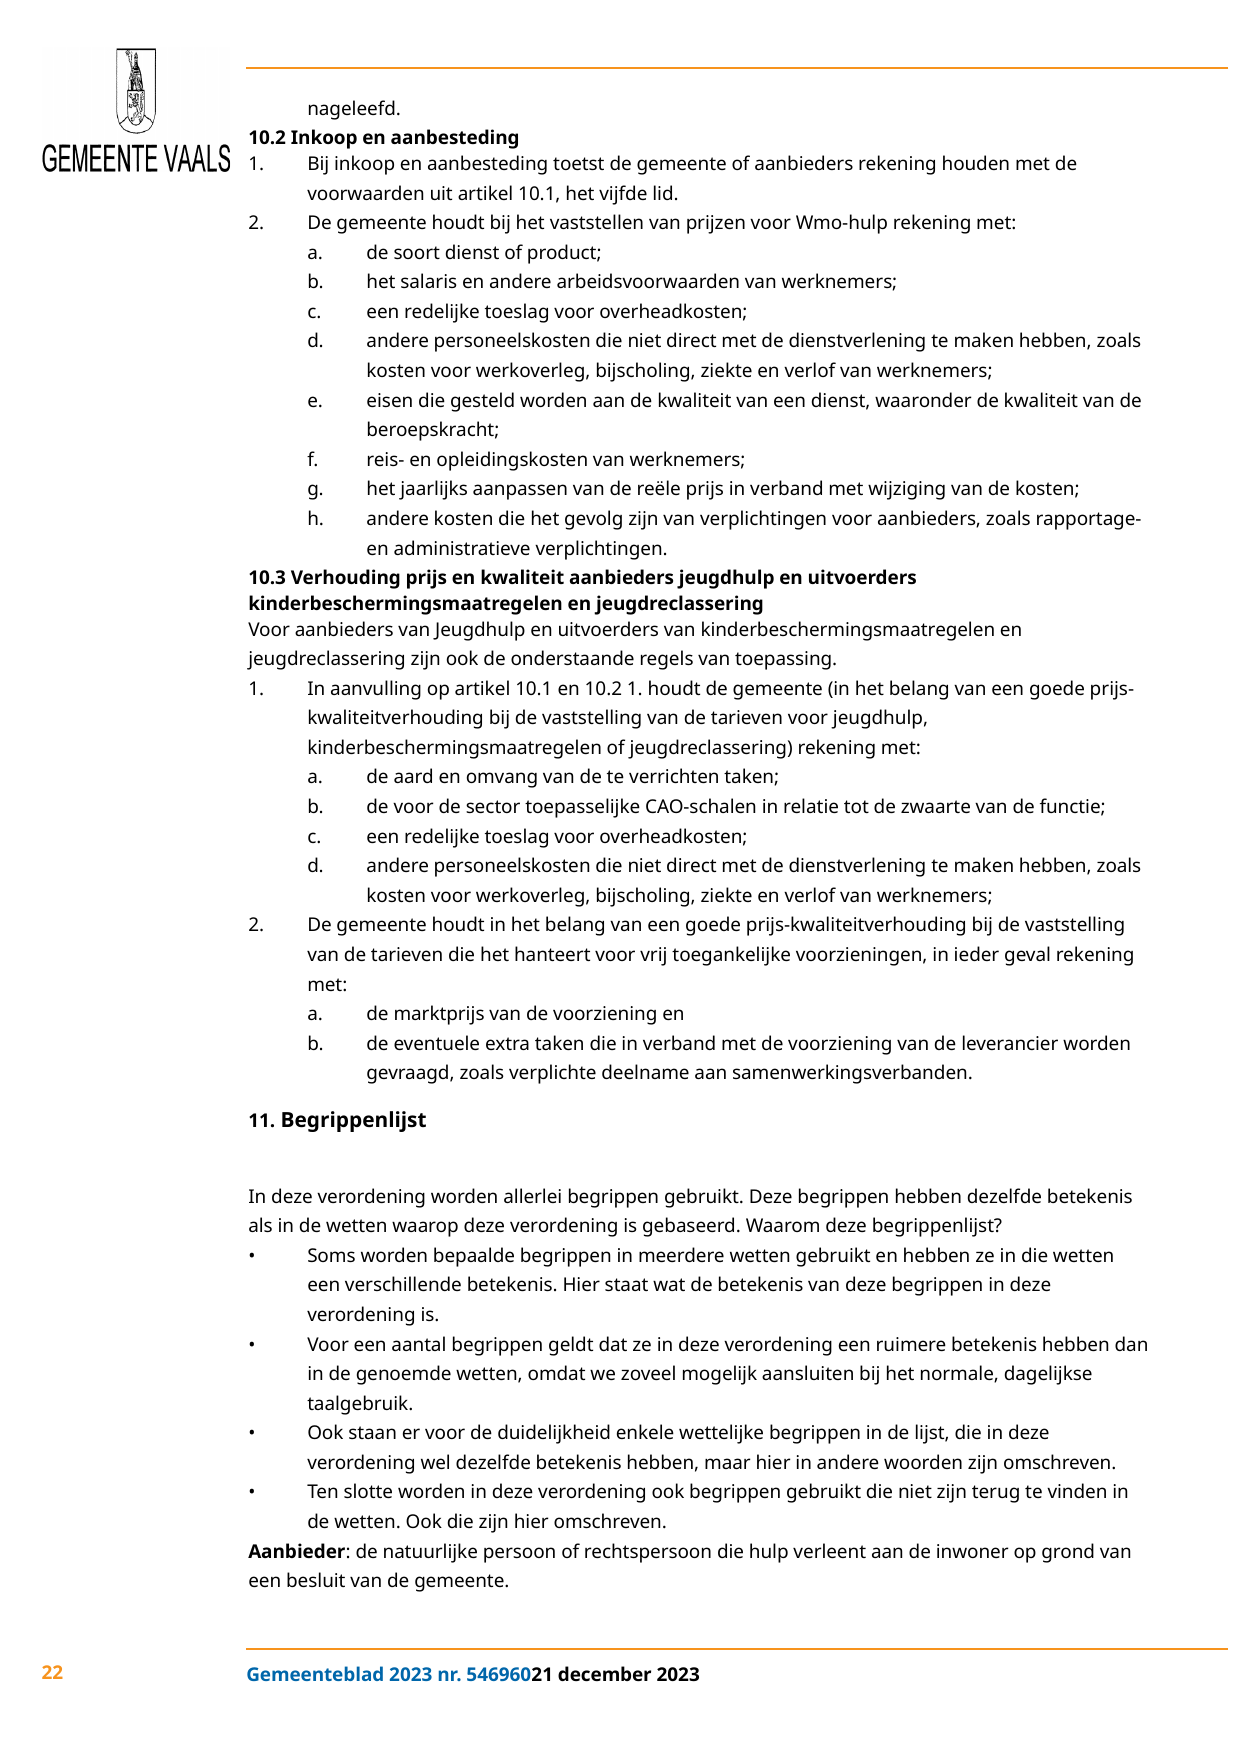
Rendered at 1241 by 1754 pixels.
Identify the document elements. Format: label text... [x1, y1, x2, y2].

list nageleefd. [248, 95, 1152, 121]
text Voor aanbieders van Jeugdhulp en uitvoerders van kinderbeschermingsmaatregelen en jeugdreclassering zijn ook de onderstaande regels van toepassing. [248, 616, 1152, 671]
text 11. Begrippenlijst [248, 1105, 1152, 1133]
list het jaarlijks aanpassen van de reële prijs in verband met wijziging van de kosten; [307, 476, 1152, 501]
text 10.3 Verhouding prijs en kwaliteit aanbieders jeugdhulp en uitvoerders kinderbeschermingsmaatregelen en jeugdreclassering [248, 564, 1152, 616]
list de marktprijs van de voorziening en [307, 1000, 1152, 1026]
list andere kosten die het gevolg zijn van verplichtingen voor aanbieders, zoals rapportage- en administratieve verplichtingen. [307, 505, 1152, 560]
list de soort dienst of product; [307, 239, 1152, 264]
list de eventuele extra taken die in verband met de voorziening van de leverancier worden gevraagd, zoals verplichte deelname aan samenwerkingsverbanden. [307, 1030, 1152, 1085]
list een redelijke toeslag voor overheadkosten; [307, 823, 1152, 848]
picture [41, 47, 231, 172]
list de voor de sector toepasselijke CAO-schalen in relatie tot de zwaarte van de functie; [307, 793, 1152, 819]
list Bij inkoop en aanbesteding toetst de gemeente of aanbieders rekening houden met de voorwaarden uit artikel 10.1, het vijfde lid. [248, 150, 1152, 205]
list Voor een aantal begrippen geldt dat ze in deze verordening een ruimere betekenis hebben dan in de genoemde wetten, omdat we zoveel mogelijk aansluiten bij het normale, dagelijkse taalgebruik. [248, 1331, 1152, 1416]
list reis- en opleidingskosten van werknemers; [307, 446, 1152, 472]
list Ten slotte worden in deze verordening ook begrippen gebruikt die niet zijn terug te vinden in de wetten. Ook die zijn hier omschreven. [248, 1479, 1152, 1534]
list andere personeelskosten die niet direct met de dienstverlening te maken hebben, zoals kosten voor werkoverleg, bijscholing, ziekte en verlof van werknemers; [307, 328, 1152, 383]
list In aanvulling op artikel 10.1 en 10.2 1. houdt de gemeente (in het belang van een goede prijs-kwaliteitverhouding bij de vaststelling van de tarieven voor jeugdhulp, kinderbeschermingsmaatregelen of jeugdreclassering) rekening met: [248, 675, 1152, 760]
list De gemeente houdt bij het vaststellen van prijzen voor Wmo-hulp rekening met: [248, 209, 1152, 235]
list de aard en omvang van de te verrichten taken; [307, 764, 1152, 789]
list andere personeelskosten die niet direct met de dienstverlening te maken hebben, zoals kosten voor werkoverleg, bijscholing, ziekte en verlof van werknemers; [307, 852, 1152, 908]
list De gemeente houdt in het belang van een goede prijs-kwaliteitverhouding bij de vaststelling van de tarieven die het hanteert voor vrij toegankelijke voorzieningen, in ieder geval rekening met: [248, 912, 1152, 996]
list het salaris en andere arbeidsvoorwaarden van werknemers; [307, 268, 1152, 294]
list Ook staan er voor de duidelijkheid enkele wettelijke begrippen in de lijst, die in deze verordening wel dezelfde betekenis hebben, maar hier in andere woorden zijn omschreven. [248, 1419, 1152, 1475]
text In deze verordening worden allerlei begrippen gebruikt. Deze begrippen hebben dezelfde betekenis als in de wetten waarop deze verordening is gebaseerd. Waarom deze begrippenlijst? [248, 1183, 1152, 1238]
list een redelijke toeslag voor overheadkosten; [307, 298, 1152, 324]
text Aanbieder: de natuurlijke persoon of rechtspersoon die hulp verleent aan de inwoner op grond van een besluit van de gemeente. [248, 1538, 1152, 1593]
list eisen die gesteld worden aan de kwaliteit van een dienst, waaronder de kwaliteit van de beroepskracht; [307, 387, 1152, 442]
text 10.2 Inkoop en aanbesteding [248, 124, 1152, 150]
list Soms worden bepaalde begrippen in meerdere wetten gebruikt en hebben ze in die wetten een verschillende betekenis. Hier staat wat de betekenis van deze begrippen in deze verordening is. [248, 1242, 1152, 1327]
